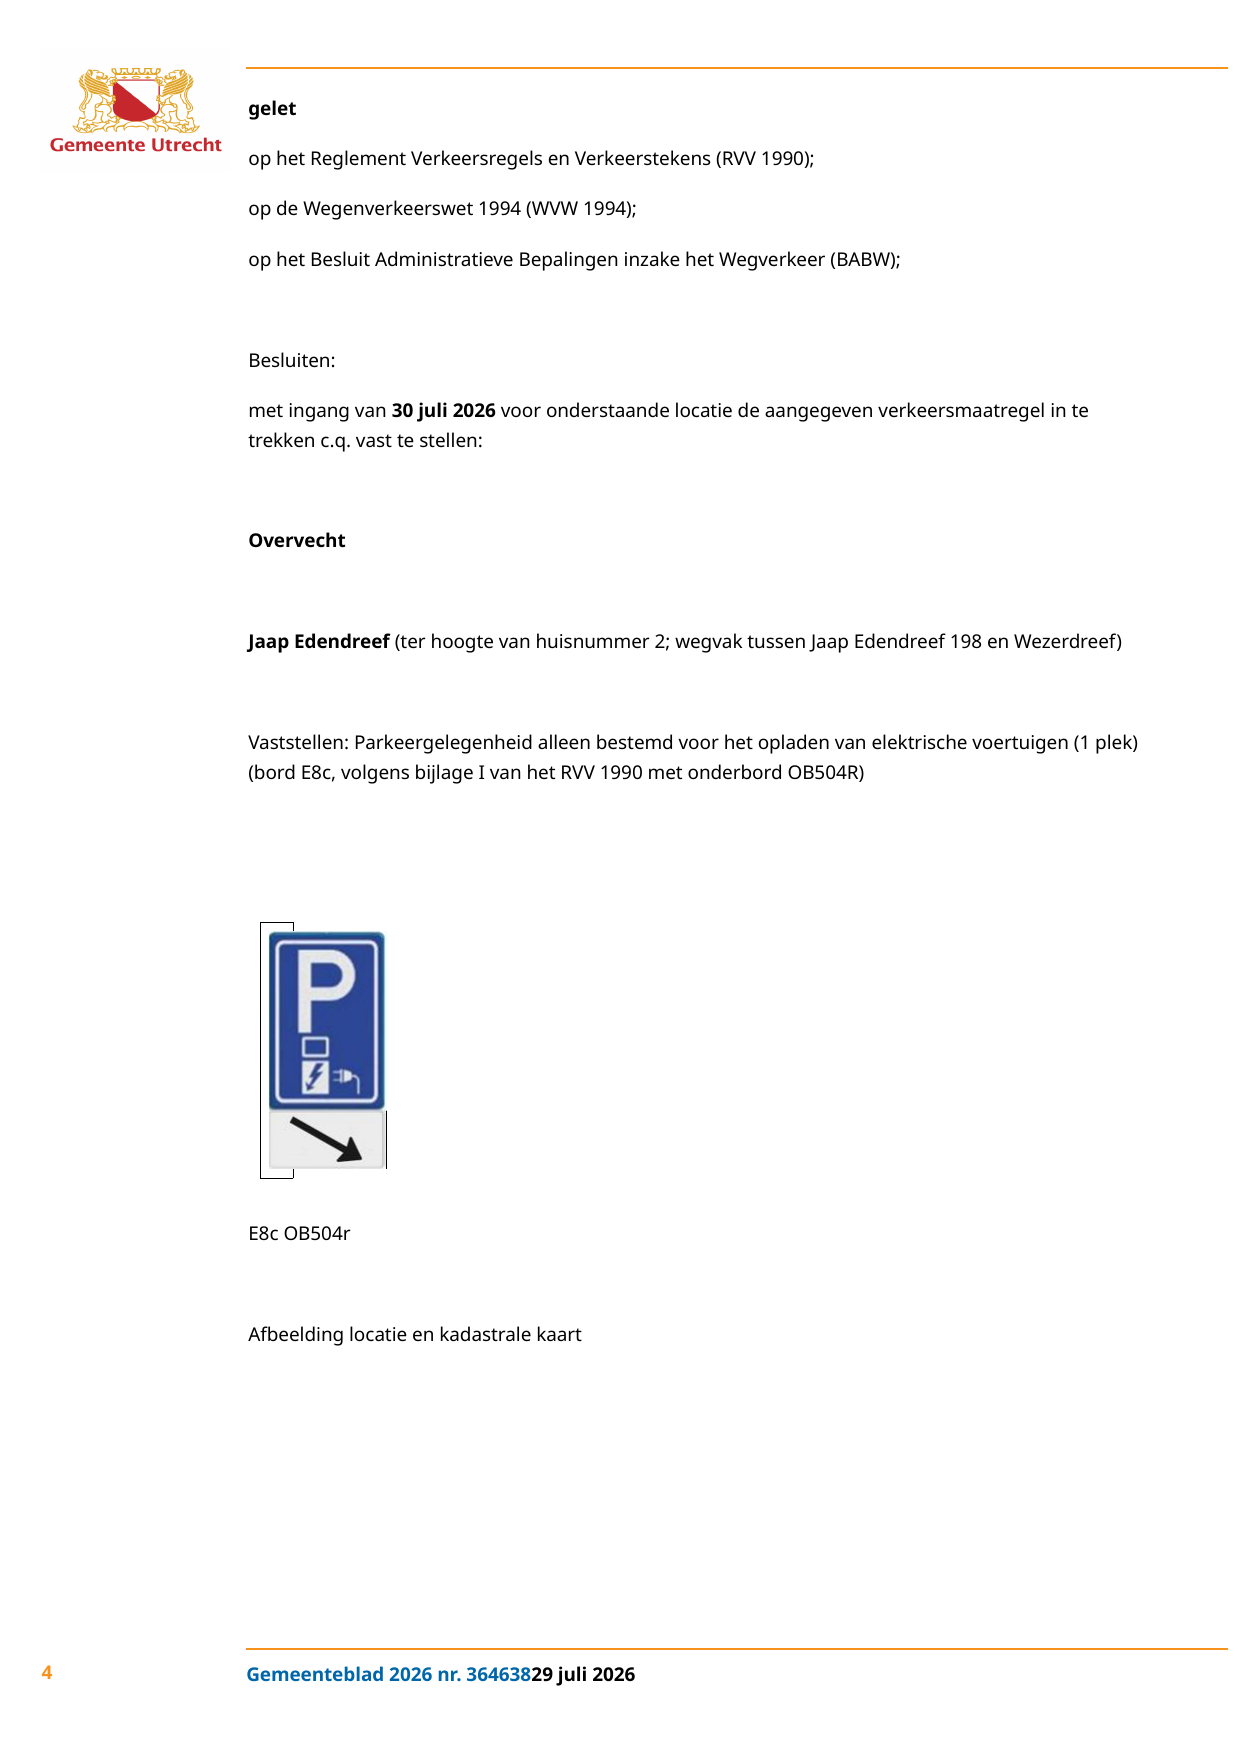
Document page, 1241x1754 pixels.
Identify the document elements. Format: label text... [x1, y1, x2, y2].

picture [41, 47, 231, 172]
text op de Wegenverkeerswet 1994 (WVW 1994); [248, 196, 1152, 221]
text Jaap Edendreef (ter hoogte van huisnummer 2; wegvak tussen Jaap Edendreef 198 en Wezerdreef) [248, 628, 1152, 654]
picture [268, 931, 387, 1169]
text Afbeelding locatie en kadastrale kaart [248, 1321, 1152, 1347]
text Overvecht [248, 528, 1152, 553]
text gelet [248, 95, 1152, 121]
text op het Reglement Verkeersregels en Verkeerstekens (RVV 1990); [248, 145, 1152, 171]
text E8c OB504r [248, 1220, 1152, 1246]
text Vaststellen: Parkeergelegenheid alleen bestemd voor het opladen van elektrische voertuigen (1 plek) (bord E8c, volgens bijlage I van het RVV 1990 met onderbord OB504R) [248, 729, 1152, 785]
text op het Besluit Administratieve Bepalingen inzake het Wegverkeer (BABW); [248, 246, 1152, 272]
text met ingang van 30 juli 2026 voor onderstaande locatie de aangegeven verkeersmaatregel in te trekken c.q. vast te stellen: [248, 397, 1152, 453]
text Besluiten: [248, 347, 1152, 373]
